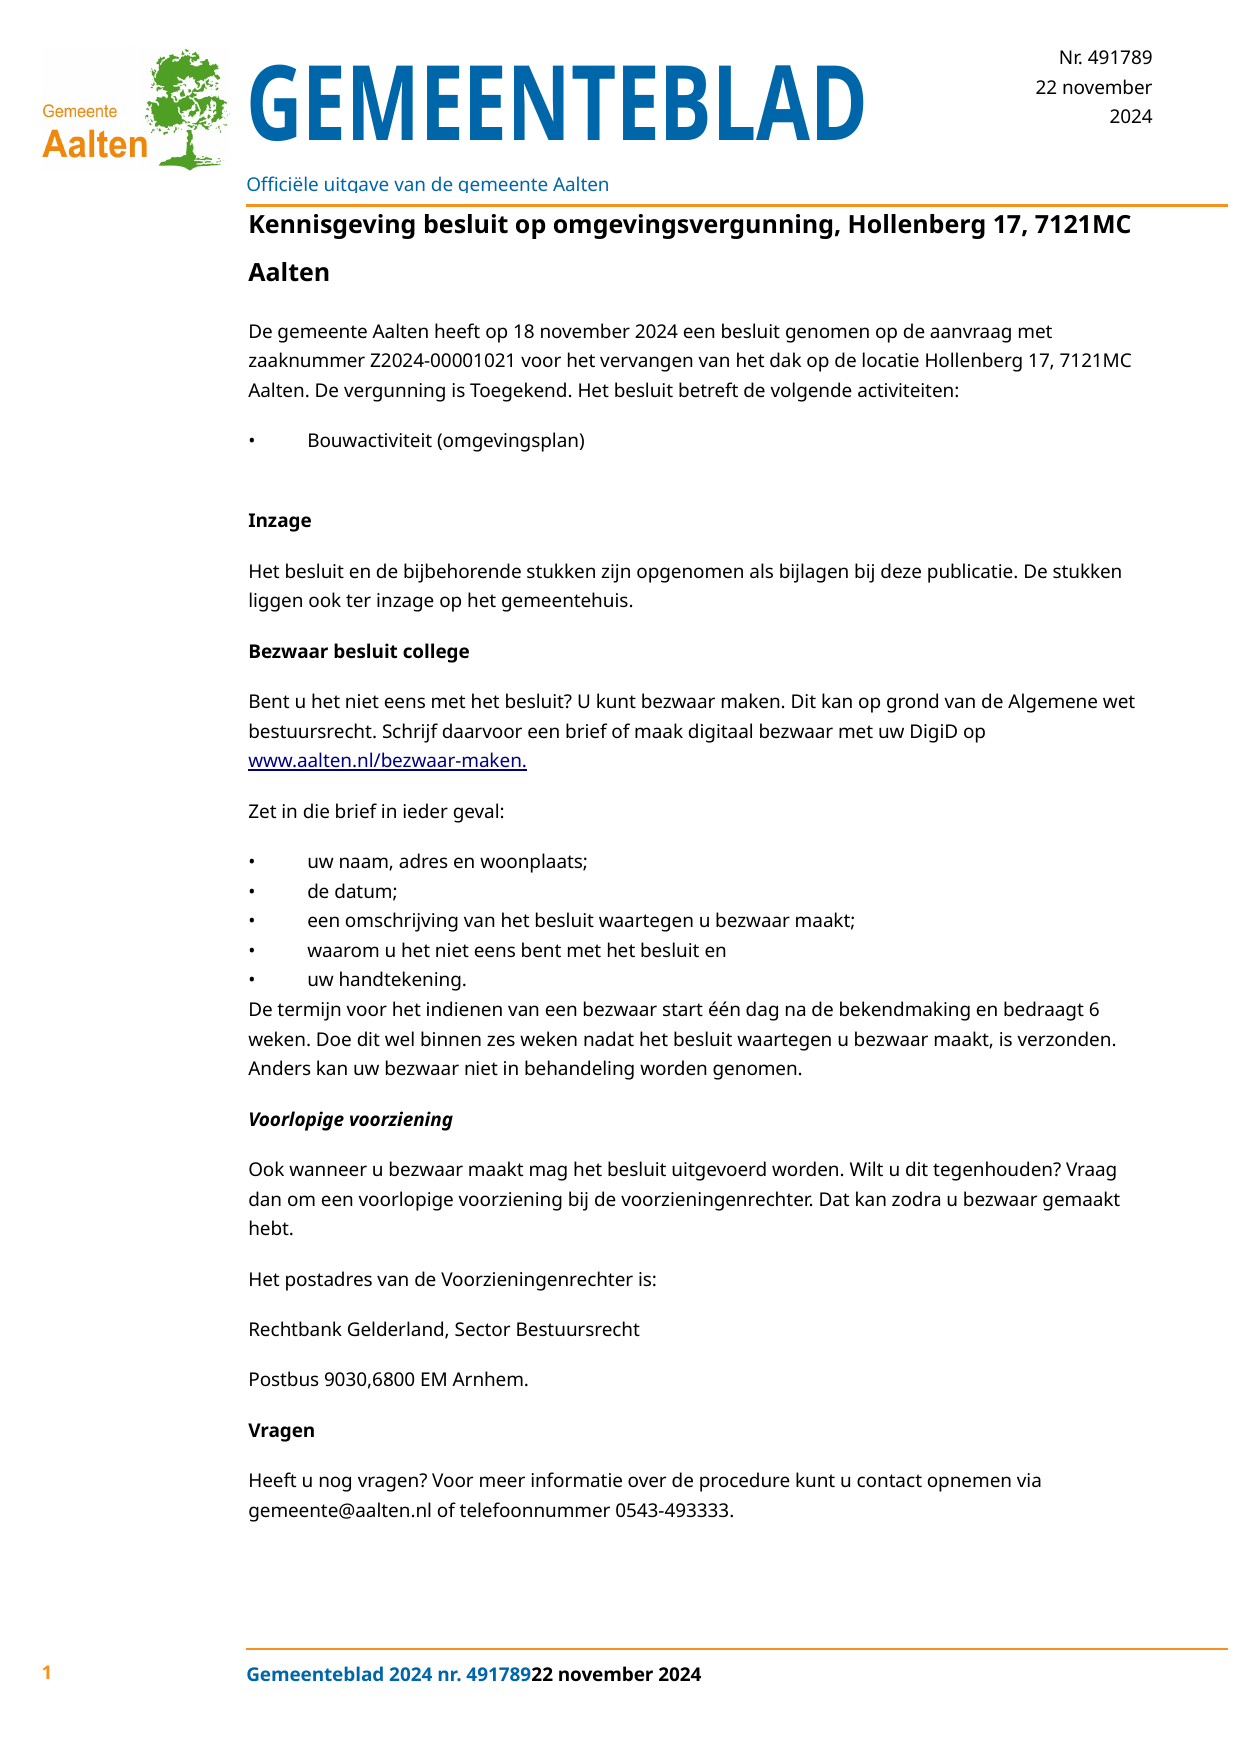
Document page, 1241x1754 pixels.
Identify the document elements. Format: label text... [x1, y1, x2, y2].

text Heeft u nog vragen? Voor meer informatie over de procedure kunt u contact opnemen via gemeente@aalten.nl of telefoonnummer 0543-493333. [248, 1467, 1152, 1523]
text De termijn voor het indienen van een bezwaar start één dag na de bekendmaking en bedraagt 6 weken. Doe dit wel binnen zes weken nadat het besluit waartegen u bezwaar maakt, is verzonden. Anders kan uw bezwaar niet in behandeling worden genomen. [248, 996, 1152, 1081]
text Vragen [248, 1417, 1152, 1443]
list een omschrijving van het besluit waartegen u bezwaar maakt; [248, 907, 1152, 933]
list uw naam, adres en woonplaats; [248, 848, 1152, 874]
text Bent u het niet eens met het besluit? U kunt bezwaar maken. Dit kan op grond van de Algemene wet bestuursrecht. Schrijf daarvoor een brief of maak digitaal bezwaar met uw DigiD op www.aalten.nl/bezwaar-maken. [248, 688, 1152, 773]
list uw handtekening. [248, 967, 1152, 992]
list Bouwactiviteit (omgevingsplan) [248, 427, 1152, 453]
text Inzage [248, 507, 1152, 533]
picture [41, 47, 231, 172]
text De gemeente Aalten heeft op 18 november 2024 een besluit genomen op de aanvraag met zaaknummer Z2024-00001021 voor het vervangen van het dak op de locatie Hollenberg 17, 7121MC Aalten. De vergunning is Toegekend. Het besluit betreft de volgende activiteiten: [248, 318, 1152, 403]
text Ook wanneer u bezwaar maakt mag het besluit uitgevoerd worden. Wilt u dit tegenhouden? Vraag dan om een voorlopige voorziening bij de voorzieningenrechter. Dat kan zodra u bezwaar gemaakt hebt. [248, 1156, 1152, 1241]
text Postbus 9030,6800 EM Arnhem. [248, 1367, 1152, 1392]
text Voorlopige voorziening [248, 1106, 1152, 1132]
text Het postadres van de Voorzieningenrechter is: [248, 1266, 1152, 1292]
text Rechtbank Gelderland, Sector Bestuursrecht [248, 1316, 1152, 1342]
text Bezwaar besluit college [248, 638, 1152, 664]
list waarom u het niet eens bent met het besluit en [248, 937, 1152, 963]
list de datum; [248, 878, 1152, 904]
text Het besluit en de bijbehorende stukken zijn opgenomen als bijlagen bij deze publicatie. De stukken liggen ook ter inzage op het gemeentehuis. [248, 558, 1152, 613]
text Zet in die brief in ieder geval: [248, 798, 1152, 824]
text Kennisgeving besluit op omgevingsvergunning, Hollenberg 17, 7121MC Aalten [248, 207, 1152, 288]
